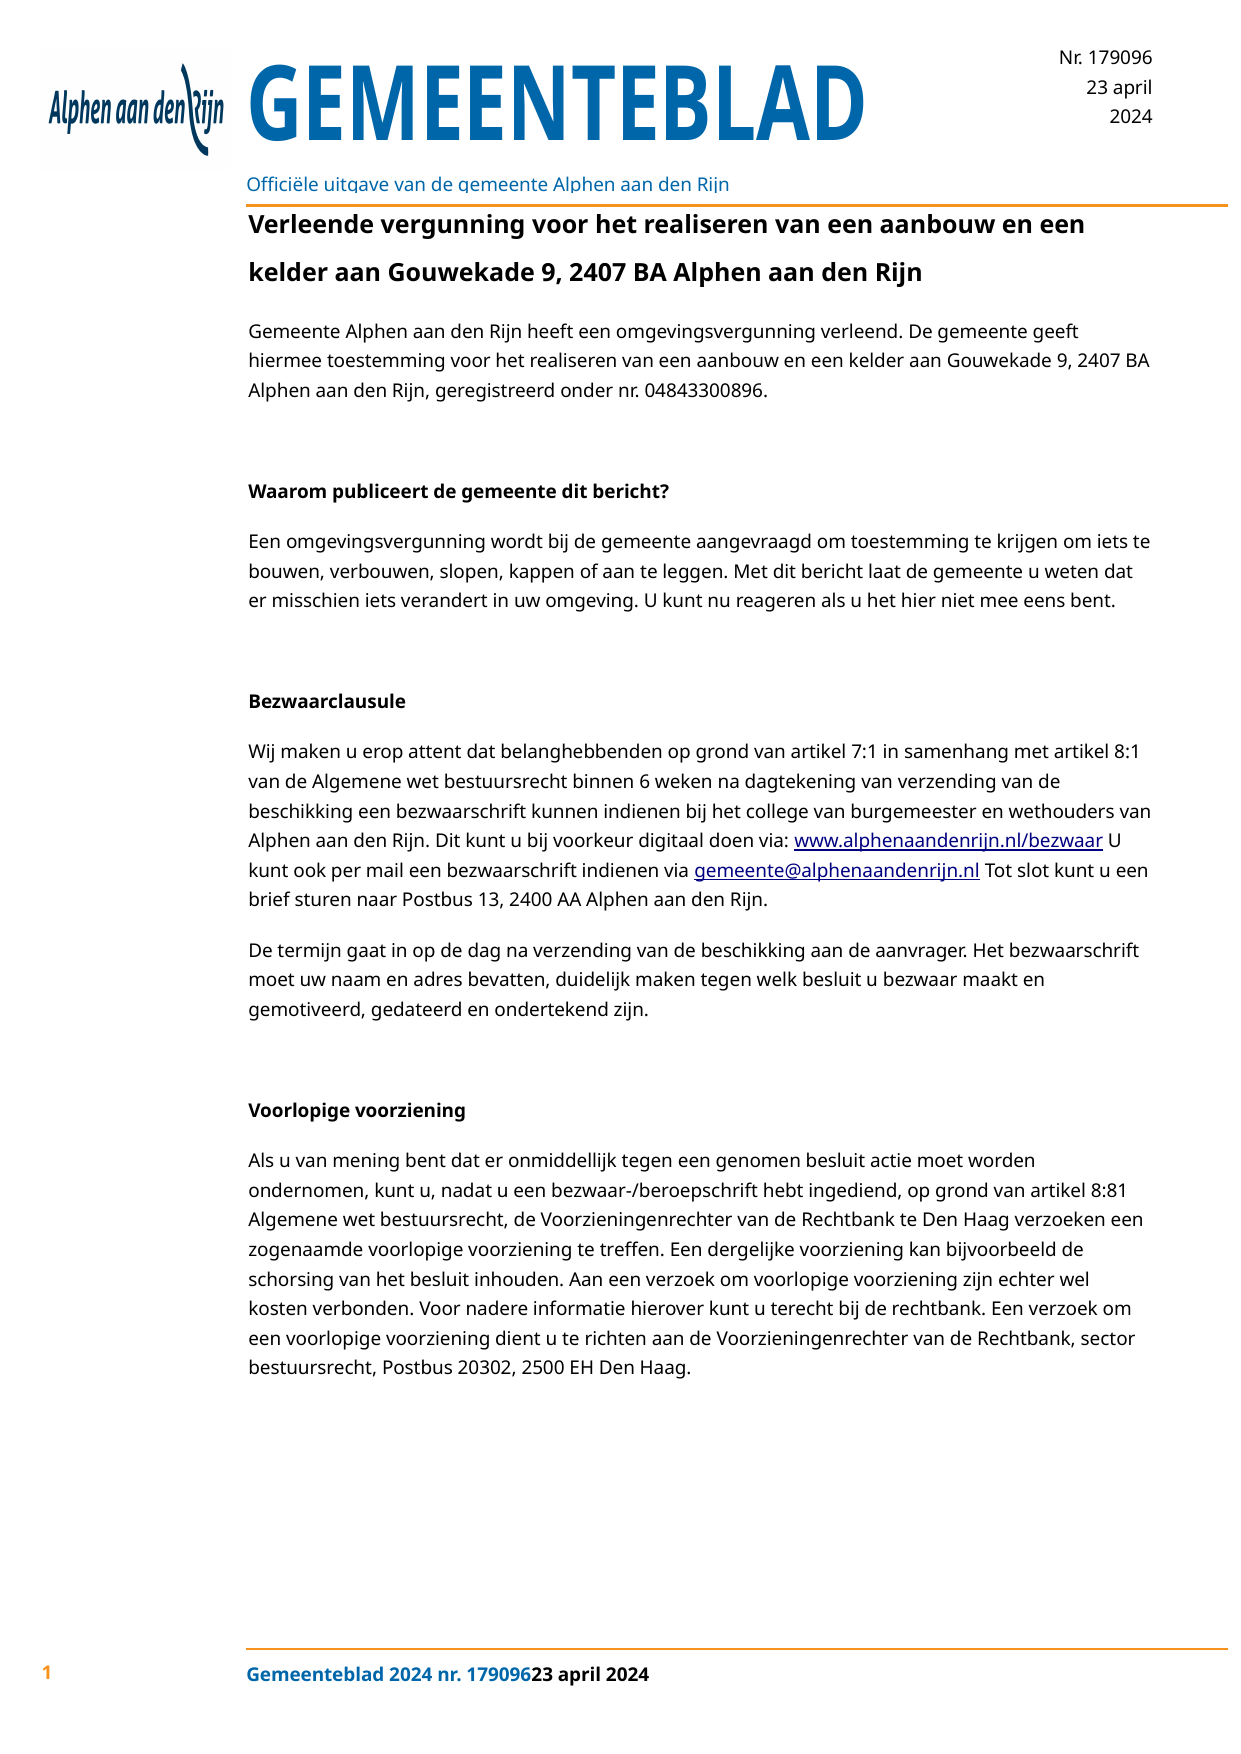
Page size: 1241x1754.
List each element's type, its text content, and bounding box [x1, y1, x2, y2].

text Bezwaarclausule [248, 688, 1152, 714]
text Een omgevingsvergunning wordt bij de gemeente aangevraagd om toestemming te krijgen om iets te bouwen, verbouwen, slopen, kappen of aan te leggen. Met dit bericht laat de gemeente u weten dat er misschien iets verandert in uw omgeving. U kunt nu reageren als u het hier niet mee eens bent. [248, 528, 1152, 613]
picture [41, 47, 231, 172]
text De termijn gaat in op de dag na verzending van de beschikking aan de aanvrager. Het bezwaarschrift moet uw naam en adres bevatten, duidelijk maken tegen welk besluit u bezwaar maakt en gemotiveerd, gedateerd en ondertekend zijn. [248, 937, 1152, 1022]
text Waarom publiceert de gemeente dit bericht? [248, 478, 1152, 504]
text Voorlopige voorziening [248, 1097, 1152, 1123]
text Gemeente Alphen aan den Rijn heeft een omgevingsvergunning verleend. De gemeente geeft hiermee toestemming voor het realiseren van een aanbouw en een kelder aan Gouwekade 9, 2407 BA Alphen aan den Rijn, geregistreerd onder nr. 04843300896. [248, 318, 1152, 403]
text Als u van mening bent dat er onmiddellijk tegen een genomen besluit actie moet worden ondernomen, kunt u, nadat u een bezwaar-/beroepschrift hebt ingediend, op grond van artikel 8:81 Algemene wet bestuursrecht, de Voorzieningenrechter van de Rechtbank te Den Haag verzoeken een zogenaamde voorlopige voorziening te treffen. Een dergelijke voorziening kan bijvoorbeeld de schorsing van het besluit inhouden. Aan een verzoek om voorlopige voorziening zijn echter wel kosten verbonden. Voor nadere informatie hierover kunt u terecht bij de rechtbank. Een verzoek om een voorlopige voorziening dient u te richten aan de Voorzieningenrechter van de Rechtbank, sector bestuursrecht, Postbus 20302, 2500 EH Den Haag. [248, 1147, 1152, 1380]
text Verleende vergunning voor het realiseren van een aanbouw en een kelder aan Gouwekade 9, 2407 BA Alphen aan den Rijn [248, 207, 1152, 288]
text Wij maken u erop attent dat belanghebbenden op grond van artikel 7:1 in samenhang met artikel 8:1 van de Algemene wet bestuursrecht binnen 6 weken na dagtekening van verzending van de beschikking een bezwaarschrift kunnen indienen bij het college van burgemeester en wethouders van Alphen aan den Rijn. Dit kunt u bij voorkeur digitaal doen via: www.alphenaandenrijn.nl/bezwaar U kunt ook per mail een bezwaarschrift indienen via gemeente@alphenaandenrijn.nl Tot slot kunt u een brief sturen naar Postbus 13, 2400 AA Alphen aan den Rijn. [248, 739, 1152, 912]
